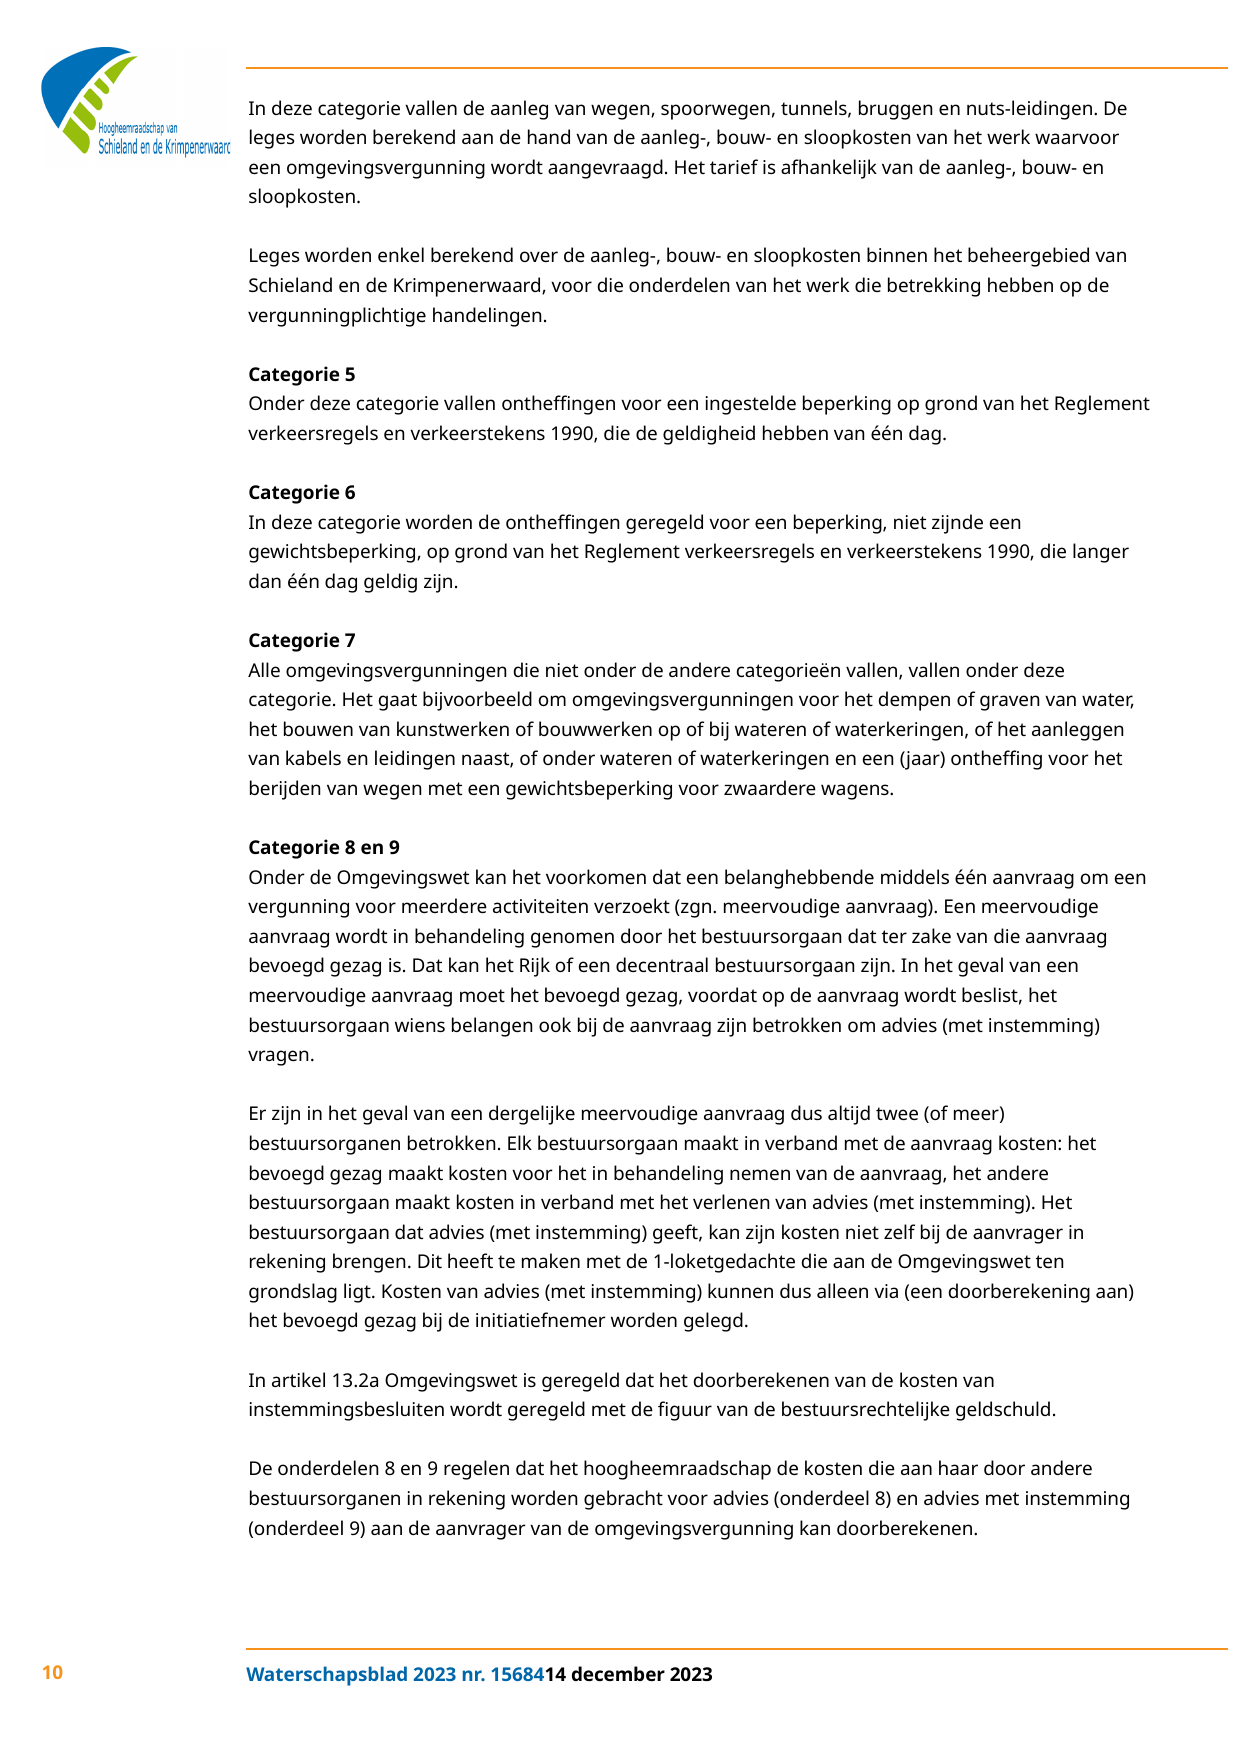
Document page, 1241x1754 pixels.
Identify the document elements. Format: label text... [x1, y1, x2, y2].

picture [41, 47, 231, 172]
text Categorie 8 en 9 [248, 834, 1152, 860]
text In deze categorie vallen de aanleg van wegen, spoorwegen, tunnels, bruggen en nuts-leidingen. De leges worden berekend aan de hand van de aanleg-, bouw- en sloopkosten van het werk waarvoor een omgevingsvergunning wordt aangevraagd. Het tarief is afhankelijk van de aanleg-, bouw- en sloopkosten. [248, 95, 1152, 209]
text Categorie 5 [248, 361, 1152, 387]
text Categorie 6 [248, 479, 1152, 505]
text Er zijn in het geval van een dergelijke meervoudige aanvraag dus altijd twee (of meer) bestuursorganen betrokken. Elk bestuursorgaan maakt in verband met de aanvraag kosten: het bevoegd gezag maakt kosten voor het in behandeling nemen van de aanvraag, het andere bestuursorgaan maakt kosten in verband met het verlenen van advies (met instemming). Het bestuursorgaan dat advies (met instemming) geeft, kan zijn kosten niet zelf bij de aanvrager in rekening brengen. Dit heeft te maken met de 1-loketgedachte die aan de Omgevingswet ten grondslag ligt. Kosten van advies (met instemming) kunnen dus alleen via (een doorberekening aan) het bevoegd gezag bij de initiatiefnemer worden gelegd. [248, 1101, 1152, 1333]
text Leges worden enkel berekend over de aanleg-, bouw- en sloopkosten binnen het beheergebied van Schieland en de Krimpenerwaard, voor die onderdelen van het werk die betrekking hebben op de vergunningplichtige handelingen. [248, 243, 1152, 328]
text In artikel 13.2a Omgevingswet is geregeld dat het doorberekenen van de kosten van instemmingsbesluiten wordt geregeld met de figuur van de bestuursrechtelijke geldschuld. [248, 1367, 1152, 1422]
text De onderdelen 8 en 9 regelen dat het hoogheemraadschap de kosten die aan haar door andere bestuursorganen in rekening worden gebracht voor advies (onderdeel 8) en advies met instemming (onderdeel 9) aan de aanvrager van de omgevingsvergunning kan doorberekenen. [248, 1456, 1152, 1541]
text Onder de Omgevingswet kan het voorkomen dat een belanghebbende middels één aanvraag om een vergunning voor meerdere activiteiten verzoekt (zgn. meervoudige aanvraag). Een meervoudige aanvraag wordt in behandeling genomen door het bestuursorgaan dat ter zake van die aanvraag bevoegd gezag is. Dat kan het Rijk of een decentraal bestuursorgaan zijn. In het geval van een meervoudige aanvraag moet het bevoegd gezag, voordat op de aanvraag wordt beslist, het bestuursorgaan wiens belangen ook bij de aanvraag zijn betrokken om advies (met instemming) vragen. [248, 864, 1152, 1067]
text Alle omgevingsvergunningen die niet onder de andere categorieën vallen, vallen onder deze categorie. Het gaat bijvoorbeeld om omgevingsvergunningen voor het dempen of graven van water, het bouwen van kunstwerken of bouwwerken op of bij wateren of waterkeringen, of het aanleggen van kabels en leidingen naast, of onder wateren of waterkeringen en een (jaar) ontheffing voor het berijden van wegen met een gewichtsbeperking voor zwaardere wagens. [248, 657, 1152, 801]
text Categorie 7 [248, 627, 1152, 653]
text In deze categorie worden de ontheffingen geregeld voor een beperking, niet zijnde een gewichtsbeperking, op grond van het Reglement verkeersregels en verkeerstekens 1990, die langer dan één dag geldig zijn. [248, 509, 1152, 594]
text Onder deze categorie vallen ontheffingen voor een ingestelde beperking op grond van het Reglement verkeersregels en verkeerstekens 1990, die de geldigheid hebben van één dag. [248, 391, 1152, 446]
